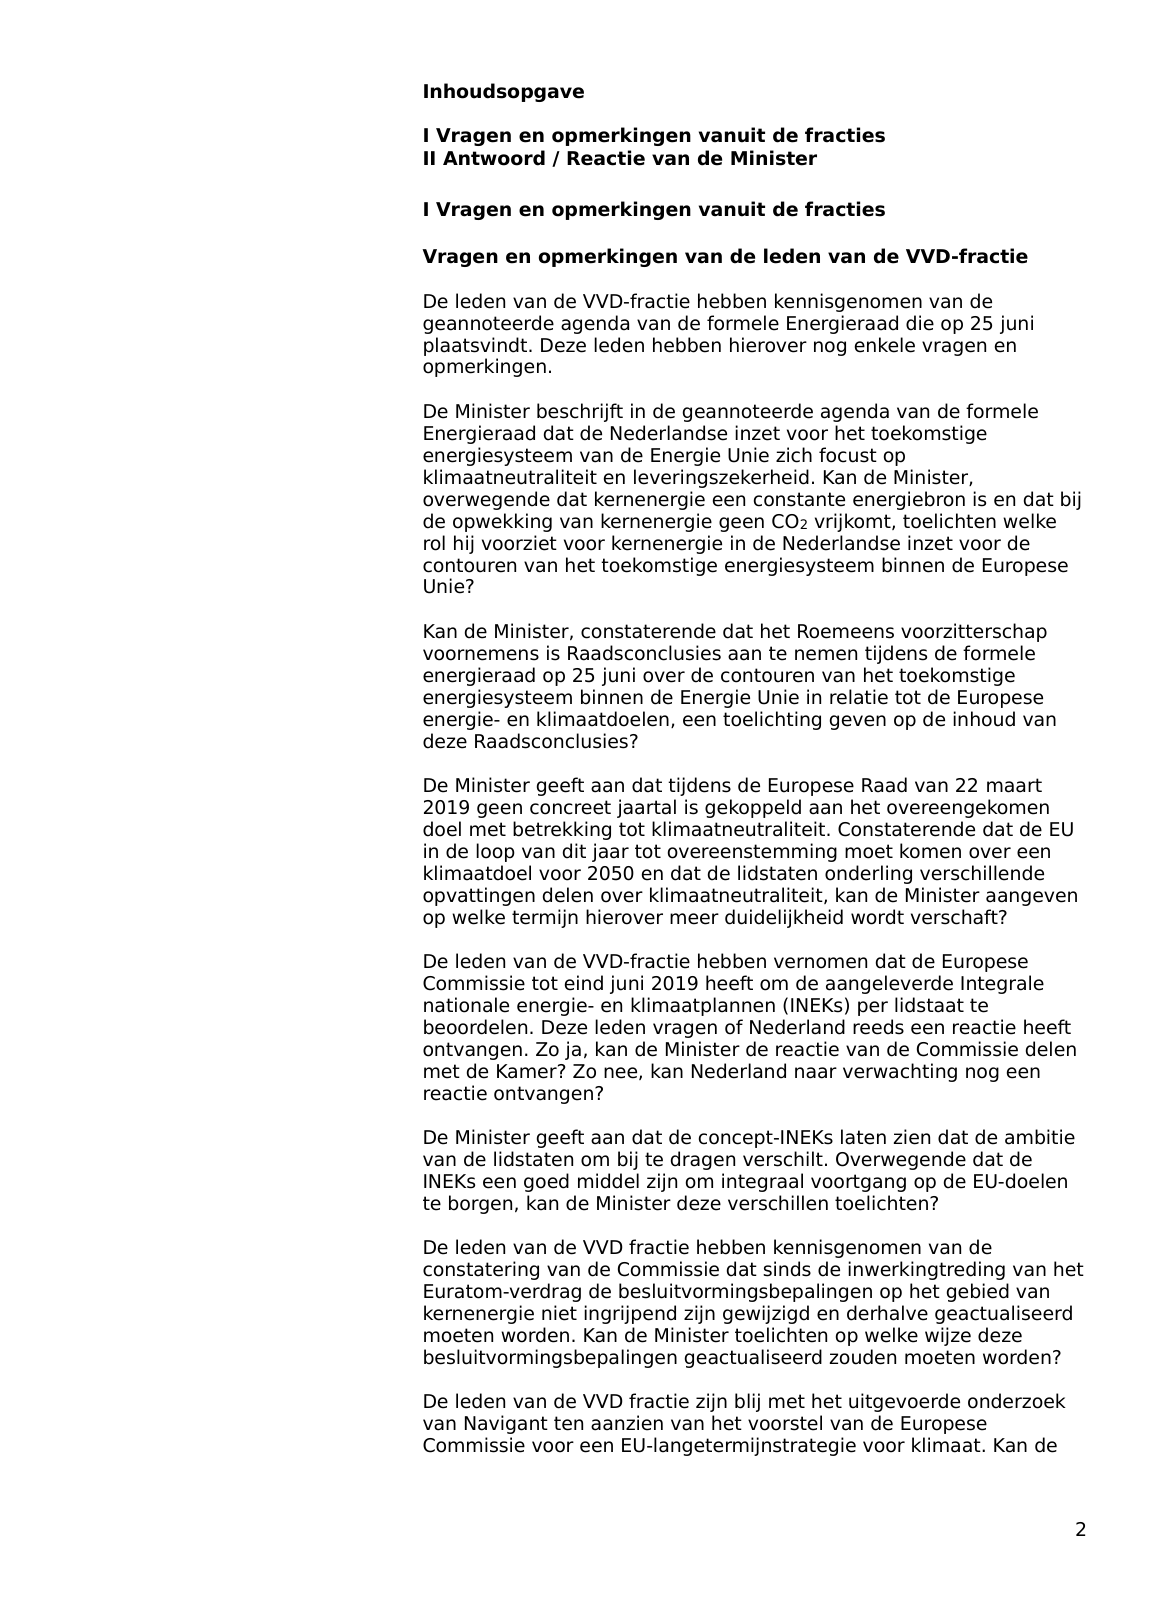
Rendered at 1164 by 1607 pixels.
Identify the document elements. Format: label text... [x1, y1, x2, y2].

text I Vragen en opmerkingen vanuit de fracties [422, 125, 1087, 147]
text De leden van de VVD fractie hebben kennisgenomen van de constatering van de Commissie dat sinds de inwerkingtreding van het Euratom-verdrag de besluitvormingsbepalingen op het gebied van kernenergie niet ingrijpend zijn gewijzigd en derhalve geactualiseerd moeten worden. Kan de Minister toelichten op welke wijze deze besluitvormingsbepalingen geactualiseerd zouden moeten worden? [422, 1237, 1087, 1369]
text II Antwoord / Reactie van de Minister [422, 147, 1087, 169]
text Kan de Minister, constaterende dat het Roemeens voorzitterschap voornemens is Raadsconclusies aan te nemen tijdens de formele energieraad op 25 juni over de contouren van het toekomstige energiesysteem binnen de Energie Unie in relatie tot de Europese energie- en klimaatdoelen, een toelichting geven op de inhoud van deze Raadsconclusies? [422, 621, 1087, 752]
subtitle Inhoudsopgave [422, 81, 1087, 103]
text De Minister geeft aan dat tijdens de Europese Raad van 22 maart 2019 geen concreet jaartal is gekoppeld aan het overeengekomen doel met betrekking tot klimaatneutraliteit. Constaterende dat de EU in de loop van dit jaar tot overeenstemming moet komen over een klimaatdoel voor 2050 en dat de lidstaten onderling verschillende opvattingen delen over klimaatneutraliteit, kan de Minister aangeven op welke termijn hierover meer duidelijkheid wordt verschaft? [422, 775, 1087, 928]
text De leden van de VVD-fractie hebben vernomen dat de Europese Commissie tot eind juni 2019 heeft om de aangeleverde Integrale nationale energie- en klimaatplannen (INEKs) per lidstaat te beoordelen. Deze leden vragen of Nederland reeds een reactie heeft ontvangen. Zo ja, kan de Minister de reactie van de Commissie delen met de Kamer? Zo nee, kan Nederland naar verwachting nog een reactie ontvangen? [422, 951, 1087, 1104]
text De Minister geeft aan dat de concept-INEKs laten zien dat de ambitie van de lidstaten om bij te dragen verschilt. Overwegende dat de INEKs een goed middel zijn om integraal voortgang op de EU-doelen te borgen, kan de Minister deze verschillen toelichten? [422, 1127, 1087, 1215]
text De leden van de VVD-fractie hebben kennisgenomen van de geannoteerde agenda van de formele Energieraad die op 25 juni plaatsvindt. Deze leden hebben hierover nog enkele vragen en opmerkingen. [422, 291, 1087, 378]
text De Minister beschrijft in de geannoteerde agenda van de formele Energieraad dat de Nederlandse inzet voor het toekomstige energiesysteem van de Energie Unie zich focust op klimaatneutraliteit en leveringszekerheid. Kan de Minister, overwegende dat kernenergie een constante energiebron is en dat bij de opwekking van kernenergie geen CO2 vrijkomt, toelichten welke rol hij voorziet voor kernenergie in de Nederlandse inzet voor de contouren van het toekomstige energiesysteem binnen de Europese Unie? [422, 401, 1087, 598]
subtitle I Vragen en opmerkingen vanuit de fracties [422, 199, 1087, 221]
subtitle Vragen en opmerkingen van de leden van de VVD-fractie [422, 246, 1087, 268]
text De leden van de VVD fractie zijn blij met het uitgevoerde onderzoek van Navigant ten aanzien van het voorstel van de Europese Commissie voor een EU-langetermijnstrategie voor klimaat. Kan de [422, 1391, 1087, 1457]
